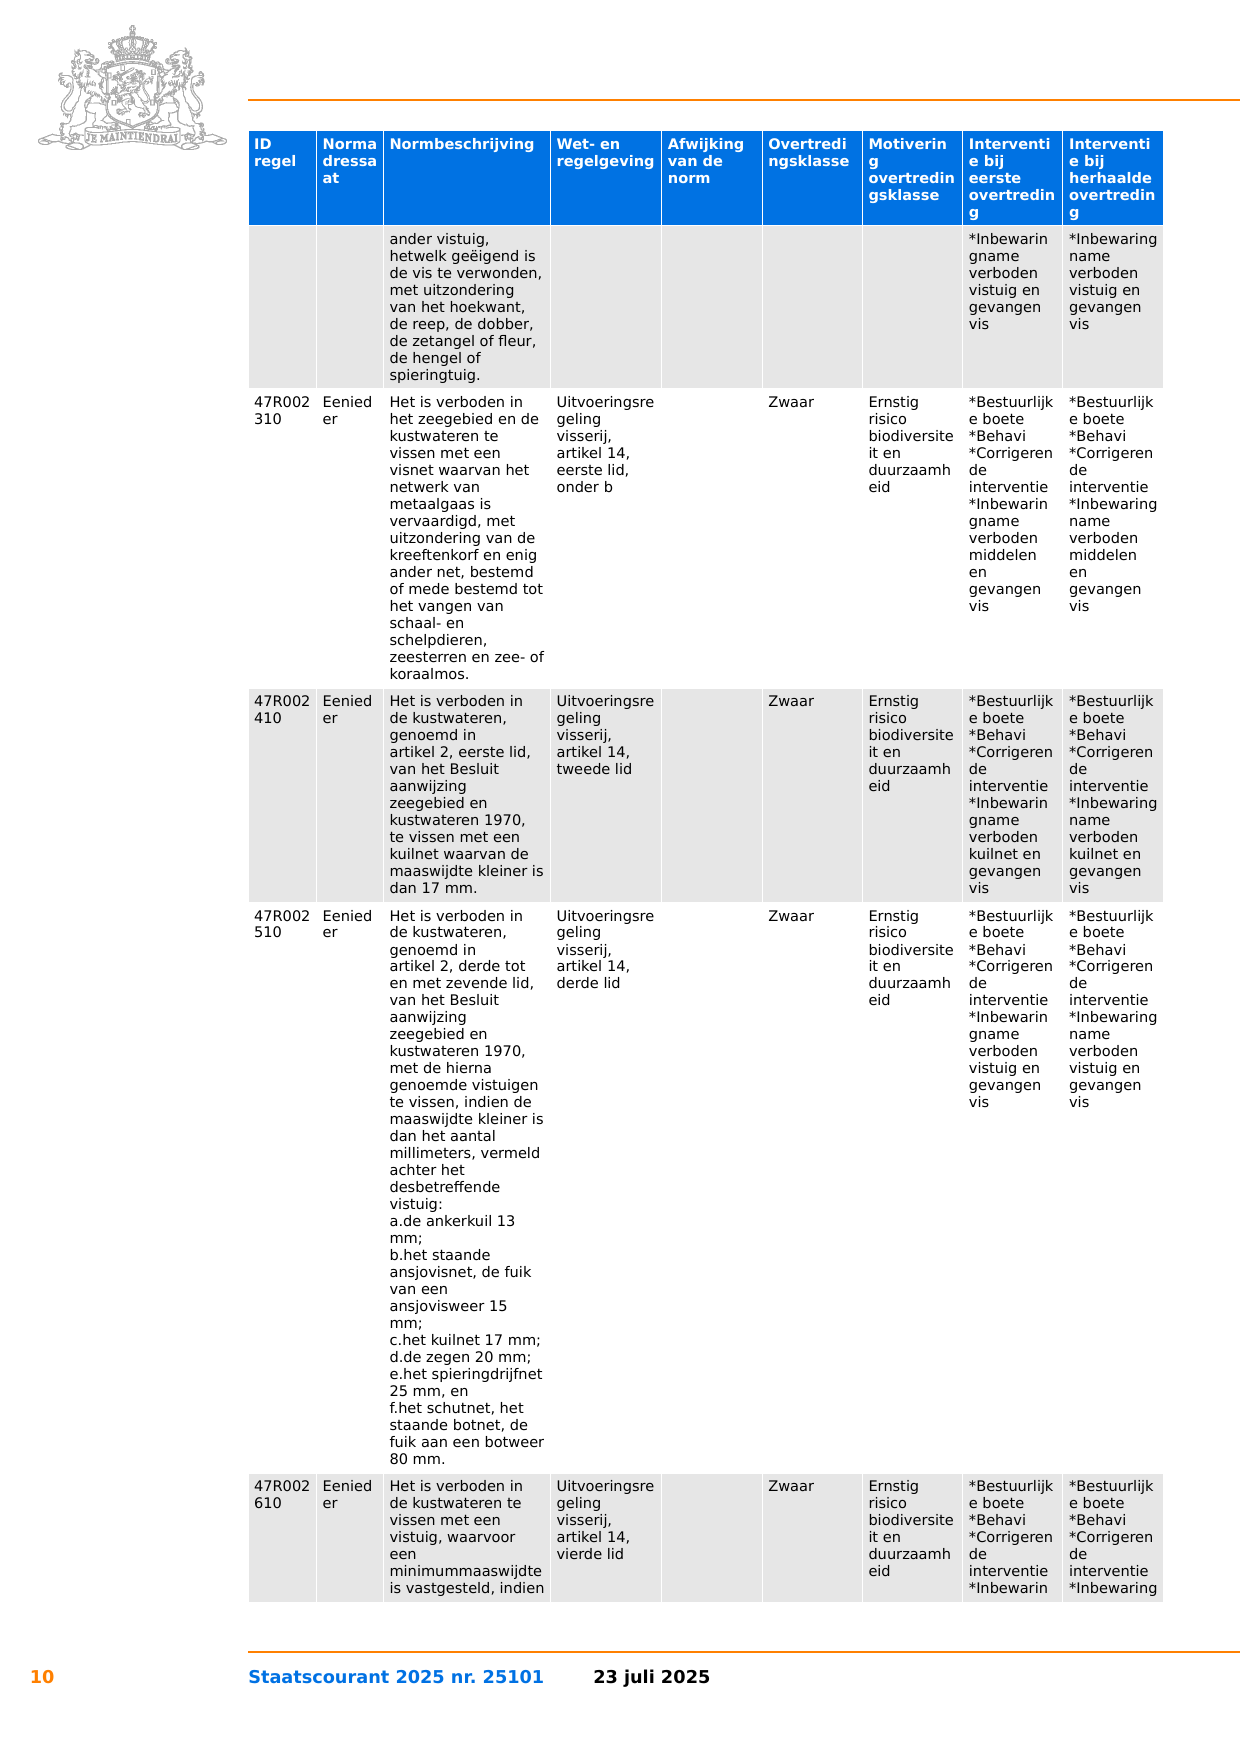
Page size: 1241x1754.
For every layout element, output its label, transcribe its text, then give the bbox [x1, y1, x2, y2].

table_cell [662, 226, 762, 388]
table_cell *Bestuurlijke boete *Behavi *Corrigerende interventie *Inbewaringname verboden kuilnet en gevangen vis [1063, 689, 1163, 902]
table_cell *Bestuurlijke boete *Behavi *Corrigerende interventie *Inbewaringname verboden middelen en gevangen vis [963, 390, 1062, 687]
table_cell *Bestuurlijke boete *Behavi *Corrigerende interventie *Inbewaringname verboden middelen en gevangen vis [1063, 390, 1163, 687]
table_cell [662, 903, 762, 1472]
table_cell Zwaar [763, 903, 862, 1472]
table_cell Uitvoeringsregeling visserij, artikel 14, eerste lid, onder b [551, 390, 661, 687]
table_cell [317, 226, 383, 388]
table_cell Eenieder [317, 903, 383, 1472]
table_cell Ernstig risico biodiversiteit en duurzaamheid [863, 390, 962, 687]
table_header Normbeschrijving [384, 131, 550, 225]
table_cell Zwaar [763, 689, 862, 902]
table_header Normadressaat [317, 131, 383, 225]
table_header Wet- en regelgeving [551, 131, 661, 225]
table_cell Het is verboden in de kustwateren, genoemd in artikel 2, derde tot en met zevende lid, van het Besluit aanwijzing zeegebied en kustwateren 1970, met de hierna genoemde vistuigen te vissen, indien de maaswijdte kleiner is dan het aantal millimeters, vermeld achter het desbetreffende vistuig: a.de ankerkuil 13 mm; b.het staande ansjovisnet, de fuik van een ansjovisweer 15 mm; c.het kuilnet 17 mm; d.de zegen 20 mm; e.het spieringdrijfnet 25 mm, en f.het schutnet, het staande botnet, de fuik aan een botweer 80 mm. [384, 903, 550, 1472]
table_cell Ernstig risico biodiversiteit en duurzaamheid [863, 903, 962, 1472]
table_cell *Inbewaringname verboden vistuig en gevangen vis [1063, 226, 1163, 388]
table_cell Uitvoeringsregeling visserij, artikel 14, tweede lid [551, 689, 661, 902]
table_cell Eenieder [317, 689, 383, 902]
table_cell Ernstig risico biodiversiteit en duurzaamheid [863, 689, 962, 902]
table_cell [551, 226, 661, 388]
table_cell 47R002410 [249, 689, 316, 902]
table_cell Zwaar [763, 1474, 862, 1602]
table_cell Eenieder [317, 1474, 383, 1602]
table_cell [662, 390, 762, 687]
table_cell Uitvoeringsregeling visserij, artikel 14, derde lid [551, 903, 661, 1472]
table_cell [763, 226, 862, 388]
table_cell Ernstig risico biodiversiteit en duurzaamheid [863, 1474, 962, 1602]
table_cell [863, 226, 962, 388]
table_header Afwijking van de norm [662, 131, 762, 225]
table_header Motivering overtredingsklasse [863, 131, 962, 225]
table_cell [662, 1474, 762, 1602]
table_cell [249, 226, 316, 388]
table_header Interventie bij herhaalde overtreding [1063, 131, 1163, 225]
table_cell *Bestuurlijke boete *Behavi *Corrigerende interventie *Inbewaringname verboden vistuig en gevangen vis [963, 903, 1062, 1472]
table_cell Het is verboden in de kustwateren, genoemd in artikel 2, eerste lid, van het Besluit aanwijzing zeegebied en kustwateren 1970, te vissen met een kuilnet waarvan de maaswijdte kleiner is dan 17 mm. [384, 689, 550, 902]
table_cell *Bestuurlijke boete *Behavi *Corrigerende interventie *Inbewaring [1063, 1474, 1163, 1602]
table_cell Het is verboden in het zeegebied en de kustwateren te vissen met een visnet waarvan het netwerk van metaalgaas is vervaardigd, met uitzondering van de kreeftenkorf en enig ander net, bestemd of mede bestemd tot het vangen van schaal- en schelpdieren, zeesterren en zee- of koraalmos. [384, 390, 550, 687]
table_cell *Bestuurlijke boete *Behavi *Corrigerende interventie *Inbewarin [963, 1474, 1062, 1602]
table_cell Eenieder [317, 390, 383, 687]
table_cell Uitvoeringsregeling visserij, artikel 14, vierde lid [551, 1474, 661, 1602]
table_header Overtredingsklasse [763, 131, 862, 225]
table_header ID regel [249, 131, 316, 225]
table_cell 47R002310 [249, 390, 316, 687]
table_cell Zwaar [763, 390, 862, 687]
table_cell Het is verboden in de kustwateren te vissen met een vistuig, waarvoor een minimummaaswijdte is vastgesteld, indien [384, 1474, 550, 1602]
table_cell 47R002610 [249, 1474, 316, 1602]
table_cell *Inbewaringname verboden vistuig en gevangen vis [963, 226, 1062, 388]
table_cell *Bestuurlijke boete *Behavi *Corrigerende interventie *Inbewaringname verboden kuilnet en gevangen vis [963, 689, 1062, 902]
table_cell ander vistuig, hetwelk geëigend is de vis te verwonden, met uitzondering van het hoekwant, de reep, de dobber, de zetangel of fleur, de hengel of spieringtuig. [384, 226, 550, 388]
table_cell *Bestuurlijke boete *Behavi *Corrigerende interventie *Inbewaringname verboden vistuig en gevangen vis [1063, 903, 1163, 1472]
table_header Interventie bij eerste overtreding [963, 131, 1062, 225]
table_cell [662, 689, 762, 902]
picture [38, 25, 227, 150]
table_cell 47R002510 [249, 903, 316, 1472]
